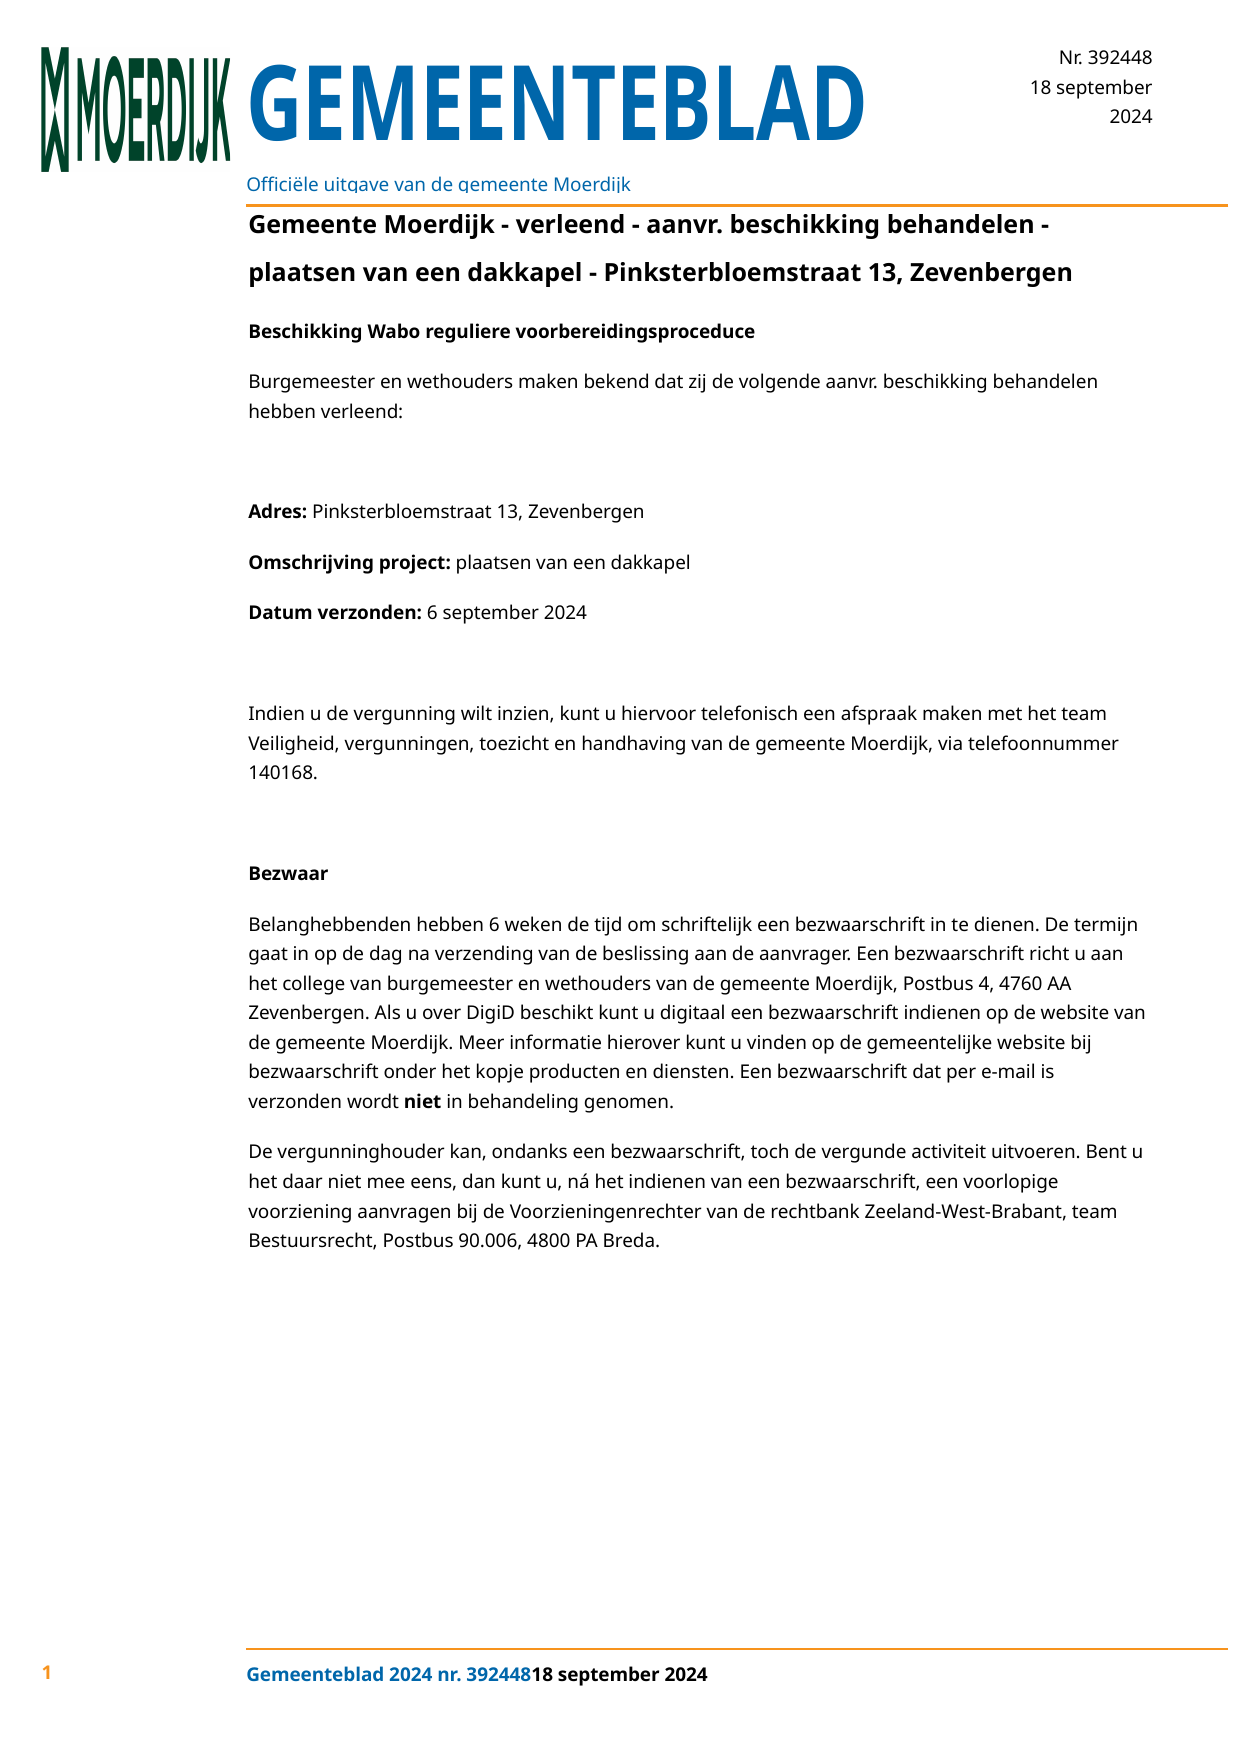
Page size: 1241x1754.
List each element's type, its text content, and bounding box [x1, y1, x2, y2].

text Datum verzonden: 6 september 2024 [248, 599, 1152, 625]
text De vergunninghouder kan, ondanks een bezwaarschrift, toch de vergunde activiteit uitvoeren. Bent u het daar niet mee eens, dan kunt u, ná het indienen van een bezwaarschrift, een voorlopige voorziening aanvragen bij de Voorzieningenrechter van de rechtbank Zeeland-West-Brabant, team Bestuursrecht, Postbus 90.006, 4800 PA Breda. [248, 1139, 1152, 1253]
text Burgemeester en wethouders maken bekend dat zij de volgende aanvr. beschikking behandelen hebben verleend: [248, 368, 1152, 424]
text Gemeente Moerdijk - verleend - aanvr. beschikking behandelen - plaatsen van een dakkapel - Pinksterbloemstraat 13, Zevenbergen [248, 207, 1152, 288]
text Beschikking Wabo reguliere voorbereidingsproceduce [248, 318, 1152, 344]
text Adres: Pinksterbloemstraat 13, Zevenbergen [248, 499, 1152, 524]
text Omschrijving project: plaatsen van een dakkapel [248, 549, 1152, 575]
text Bezwaar [248, 860, 1152, 886]
picture [41, 47, 231, 172]
text Indien u de vergunning wilt inzien, kunt u hiervoor telefonisch een afspraak maken met het team Veiligheid, vergunningen, toezicht en handhaving van de gemeente Moerdijk, via telefoonnummer 140168. [248, 700, 1152, 785]
text Belanghebbenden hebben 6 weken de tijd om schriftelijk een bezwaarschrift in te dienen. De termijn gaat in op de dag na verzending van de beslissing aan de aanvrager. Een bezwaarschrift richt u aan het college van burgemeester en wethouders van de gemeente Moerdijk, Postbus 4, 4760 AA Zevenbergen. Als u over DigiD beschikt kunt u digitaal een bezwaarschrift indienen op de website van de gemeente Moerdijk. Meer informatie hierover kunt u vinden op de gemeentelijke website bij bezwaarschrift onder het kopje producten en diensten. Een bezwaarschrift dat per e-mail is verzonden wordt niet in behandeling genomen. [248, 911, 1152, 1114]
